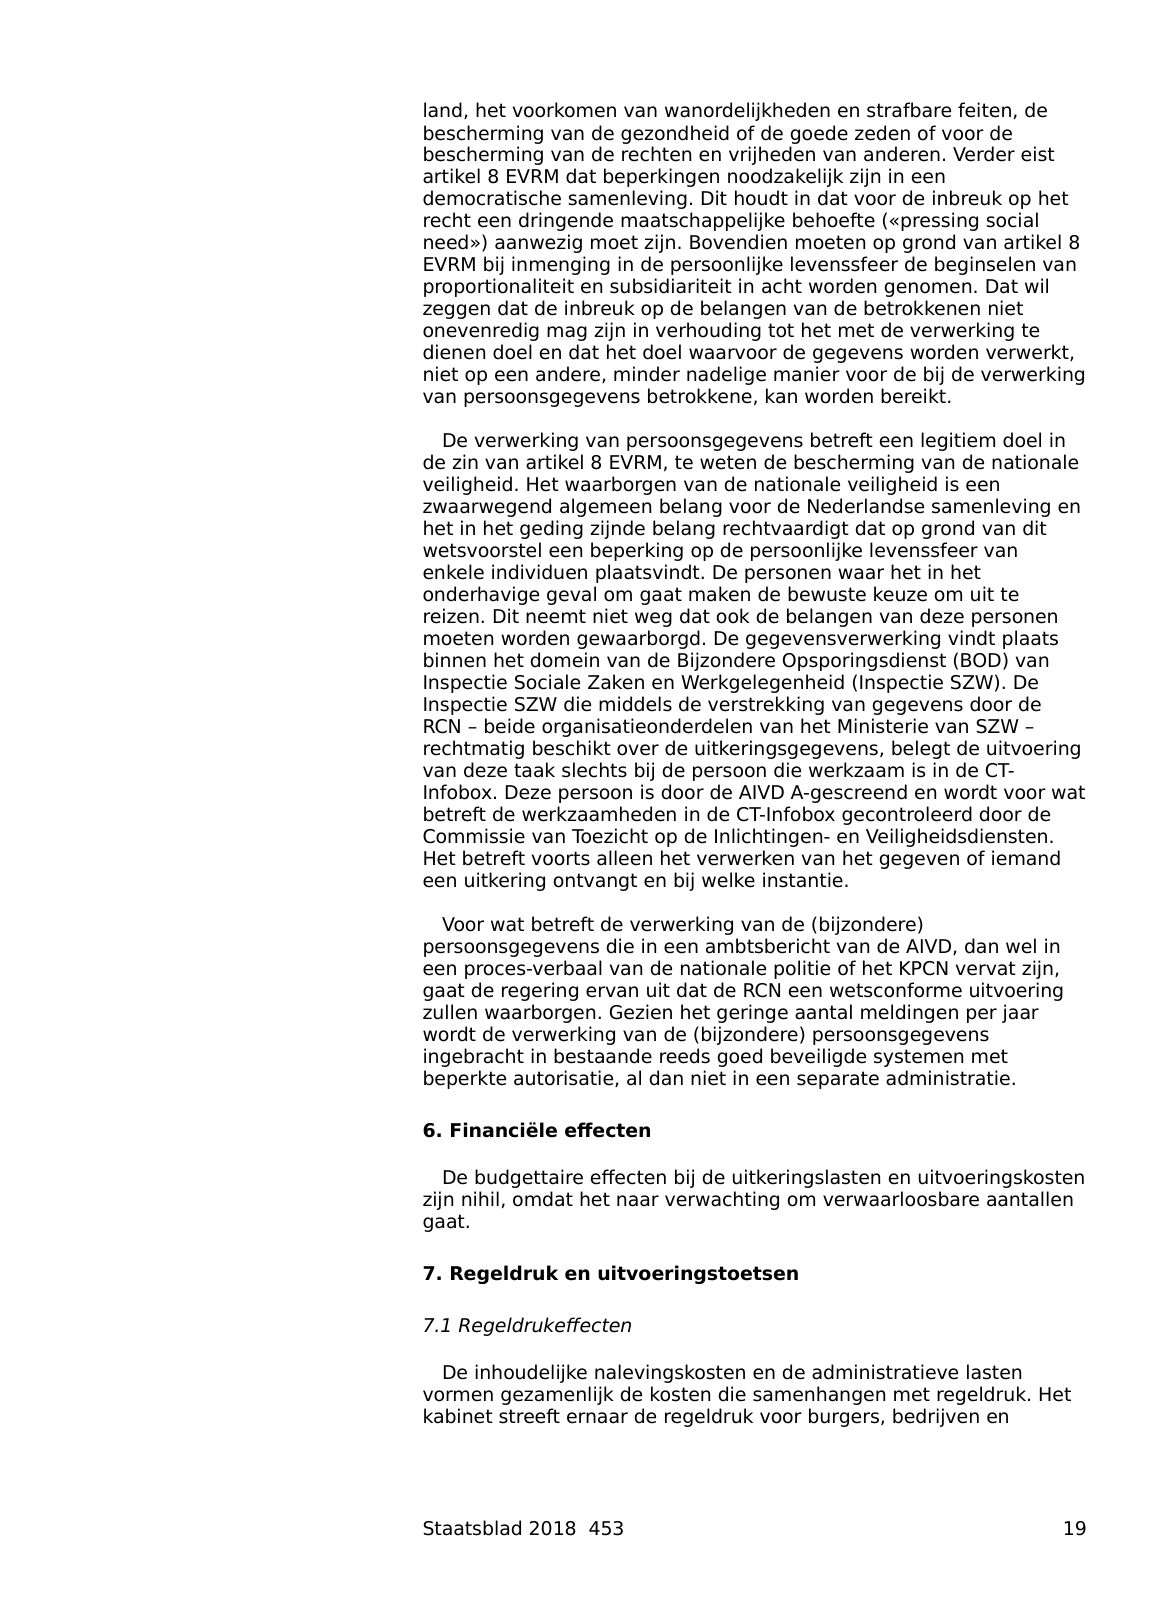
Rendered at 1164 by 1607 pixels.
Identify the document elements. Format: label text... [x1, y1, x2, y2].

text De inhoudelijke nalevingskosten en de administratieve lasten vormen gezamenlijk de kosten die samenhangen met regeldruk. Het kabinet streeft ernaar de regeldruk voor burgers, bedrijven en [422, 1362, 1087, 1428]
text land, het voorkomen van wanordelijkheden en strafbare feiten, de bescherming van de gezondheid of de goede zeden of voor de bescherming van de rechten en vrijheden van anderen. Verder eist artikel 8 EVRM dat beperkingen noodzakelijk zijn in een democratische samenleving. Dit houdt in dat voor de inbreuk op het recht een dringende maatschappelijke behoefte («pressing social need») aanwezig moet zijn. Bovendien moeten op grond van artikel 8 EVRM bij inmenging in de persoonlijke levenssfeer de beginselen van proportionaliteit en subsidiariteit in acht worden genomen. Dat wil zeggen dat de inbreuk op de belangen van de betrokkenen niet onevenredig mag zijn in verhouding tot het met de verwerking te dienen doel en dat het doel waarvoor de gegevens worden verwerkt, niet op een andere, minder nadelige manier voor de bij de verwerking van persoonsgegevens betrokkene, kan worden bereikt. [422, 100, 1087, 408]
text De budgettaire effecten bij de uitkeringslasten en uitvoeringskosten zijn nihil, omdat het naar verwachting om verwaarloosbare aantallen gaat. [422, 1167, 1087, 1233]
text Voor wat betreft de verwerking van de (bijzondere) persoonsgegevens die in een ambtsbericht van de AIVD, dan wel in een proces-verbaal van de nationale politie of het KPCN vervat zijn, gaat de regering ervan uit dat de RCN een wetsconforme uitvoering zullen waarborgen. Gezien het geringe aantal meldingen per jaar wordt de verwerking van de (bijzondere) persoonsgegevens ingebracht in bestaande reeds goed beveiligde systemen met beperkte autorisatie, al dan niet in een separate administratie. [422, 914, 1087, 1090]
subtitle 6. Financiële effecten [422, 1120, 1087, 1142]
subtitle 7.1 Regeldrukeffecten [422, 1315, 1087, 1337]
subtitle 7. Regeldruk en uitvoeringstoetsen [422, 1263, 1087, 1285]
text De verwerking van persoonsgegevens betreft een legitiem doel in de zin van artikel 8 EVRM, te weten de bescherming van de nationale veiligheid. Het waarborgen van de nationale veiligheid is een zwaarwegend algemeen belang voor de Nederlandse samenleving en het in het geding zijnde belang rechtvaardigt dat op grond van dit wetsvoorstel een beperking op de persoonlijke levenssfeer van enkele individuen plaatsvindt. De personen waar het in het onderhavige geval om gaat maken de bewuste keuze om uit te reizen. Dit neemt niet weg dat ook de belangen van deze personen moeten worden gewaarborgd. De gegevensverwerking vindt plaats binnen het domein van de Bijzondere Opsporingsdienst (BOD) van Inspectie Sociale Zaken en Werkgelegenheid (Inspectie SZW). De Inspectie SZW die middels de verstrekking van gegevens door de RCN – beide organisatieonderdelen van het Ministerie van SZW – rechtmatig beschikt over de uitkeringsgegevens, belegt de uitvoering van deze taak slechts bij de persoon die werkzaam is in de CT-Infobox. Deze persoon is door de AIVD A-gescreend en wordt voor wat betreft de werkzaamheden in de CT-Infobox gecontroleerd door de Commissie van Toezicht op de Inlichtingen- en Veiligheidsdiensten. Het betreft voorts alleen het verwerken van het gegeven of iemand een uitkering ontvangt en bij welke instantie. [422, 430, 1087, 892]
